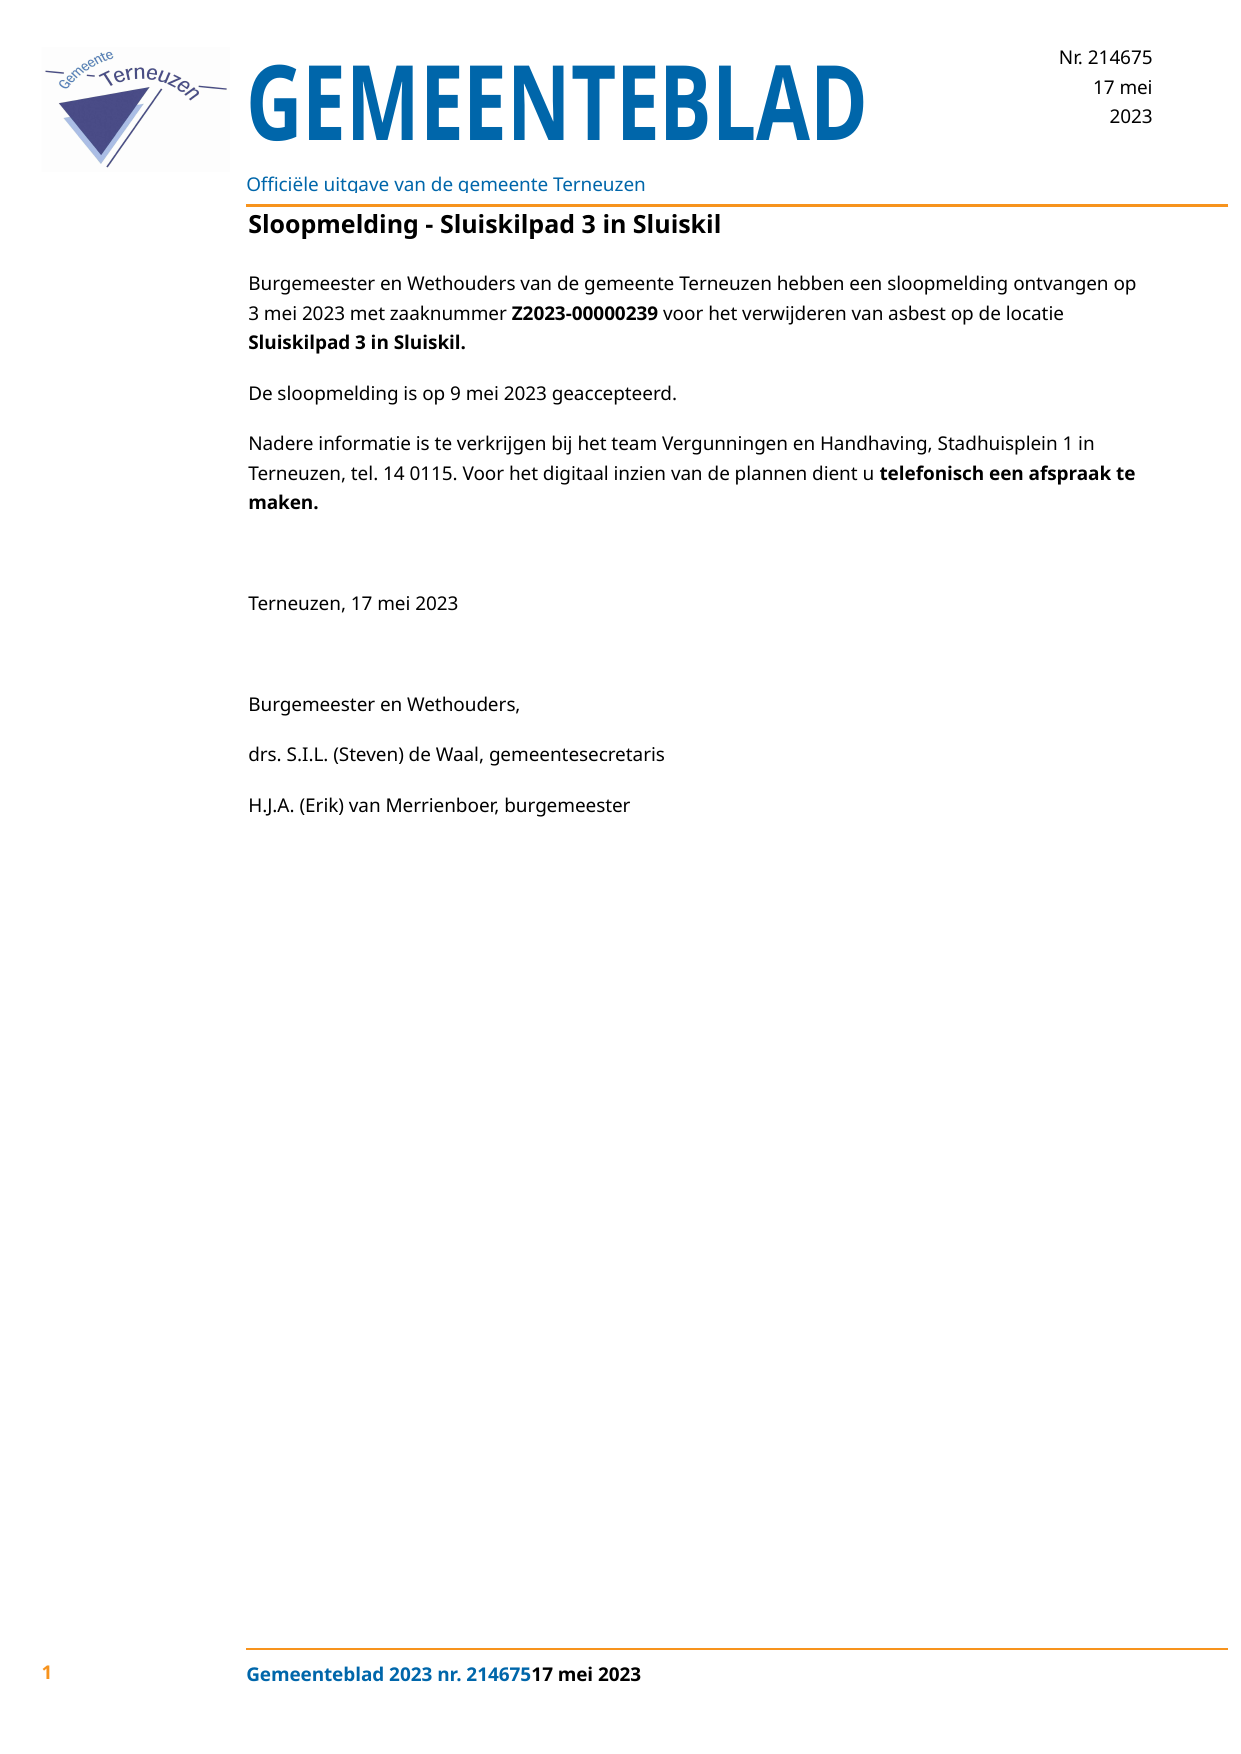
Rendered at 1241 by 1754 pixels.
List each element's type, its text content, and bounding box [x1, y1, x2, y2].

text Burgemeester en Wethouders van de gemeente Terneuzen hebben een sloopmelding ontvangen op 3 mei 2023 met zaaknummer Z2023-00000239 voor het verwijderen van asbest op de locatie Sluiskilpad 3 in Sluiskil. [248, 270, 1152, 355]
picture [41, 47, 231, 172]
text De sloopmelding is op 9 mei 2023 geaccepteerd. [248, 380, 1152, 406]
text Sloopmelding - Sluiskilpad 3 in Sluiskil [248, 207, 1152, 241]
text Nadere informatie is te verkrijgen bij het team Vergunningen en Handhaving, Stadhuisplein 1 in Terneuzen, tel. 14 0115. Voor het digitaal inzien van de plannen dient u telefonisch een afspraak te maken. [248, 430, 1152, 515]
text H.J.A. (Erik) van Merrienboer, burgemeester [248, 792, 1152, 818]
text Burgemeester en Wethouders, [248, 691, 1152, 717]
text Terneuzen, 17 mei 2023 [248, 590, 1152, 616]
text drs. S.I.L. (Steven) de Waal, gemeentesecretaris [248, 742, 1152, 767]
